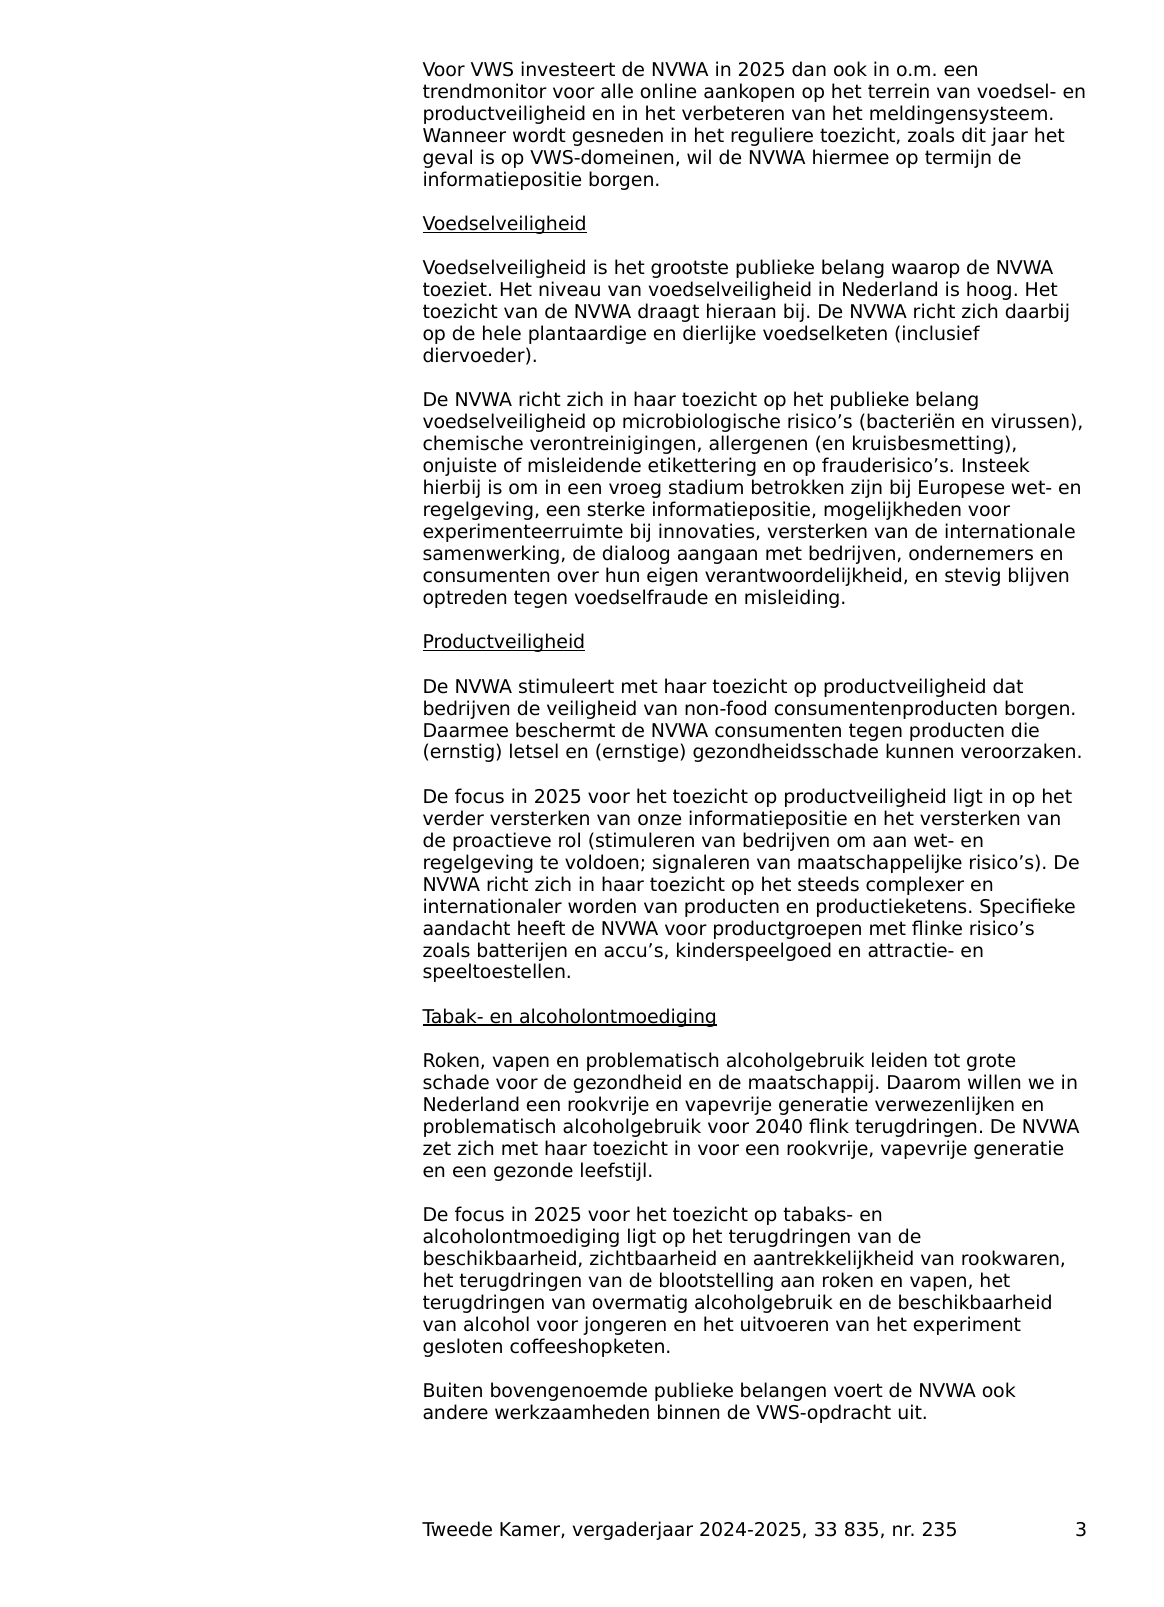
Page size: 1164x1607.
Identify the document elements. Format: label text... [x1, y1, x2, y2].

text De NVWA richt zich in haar toezicht op het publieke belang voedselveiligheid op microbiologische risico’s (bacteriën en virussen), chemische verontreinigingen, allergenen (en kruisbesmetting), onjuiste of misleidende etikettering en op frauderisico’s. Insteek hierbij is om in een vroeg stadium betrokken zijn bij Europese wet- en regelgeving, een sterke informatiepositie, mogelijkheden voor experimenteerruimte bij innovaties, versterken van de internationale samenwerking, de dialoog aangaan met bedrijven, ondernemers en consumenten over hun eigen verantwoordelijkheid, en stevig blijven optreden tegen voedselfraude en misleiding. [422, 389, 1087, 609]
text Buiten bovengenoemde publieke belangen voert de NVWA ook andere werkzaamheden binnen de VWS-opdracht uit. [422, 1380, 1087, 1424]
subtitle Tabak- en alcoholontmoediging [422, 1006, 1087, 1028]
subtitle Voedselveiligheid [422, 213, 1087, 235]
text De focus in 2025 voor het toezicht op productveiligheid ligt in op het verder versterken van onze informatiepositie en het versterken van de proactieve rol (stimuleren van bedrijven om aan wet- en regelgeving te voldoen; signaleren van maatschappelijke risico’s). De NVWA richt zich in haar toezicht op het steeds complexer en internationaler worden van producten en productieketens. Specifieke aandacht heeft de NVWA voor productgroepen met flinke risico’s zoals batterijen en accu’s, kinderspeelgoed en attractie- en speeltoestellen. [422, 786, 1087, 983]
text De NVWA stimuleert met haar toezicht op productveiligheid dat bedrijven de veiligheid van non-food consumentenproducten borgen. Daarmee beschermt de NVWA consumenten tegen producten die (ernstig) letsel en (ernstige) gezondheidsschade kunnen veroorzaken. [422, 676, 1087, 763]
subtitle Productveiligheid [422, 631, 1087, 653]
text Roken, vapen en problematisch alcoholgebruik leiden tot grote schade voor de gezondheid en de maatschappij. Daarom willen we in Nederland een rookvrije en vapevrije generatie verwezenlijken en problematisch alcoholgebruik voor 2040 flink terugdringen. De NVWA zet zich met haar toezicht in voor een rookvrije, vapevrije generatie en een gezonde leefstijl. [422, 1050, 1087, 1182]
text De focus in 2025 voor het toezicht op tabaks- en alcoholontmoediging ligt op het terugdringen van de beschikbaarheid, zichtbaarheid en aantrekkelijkheid van rookwaren, het terugdringen van de blootstelling aan roken en vapen, het terugdringen van overmatig alcoholgebruik en de beschikbaarheid van alcohol voor jongeren en het uitvoeren van het experiment gesloten coffeeshopketen. [422, 1204, 1087, 1358]
text Voedselveiligheid is het grootste publieke belang waarop de NVWA toeziet. Het niveau van voedselveiligheid in Nederland is hoog. Het toezicht van de NVWA draagt hieraan bij. De NVWA richt zich daarbij op de hele plantaardige en dierlijke voedselketen (inclusief diervoeder). [422, 257, 1087, 367]
text Voor VWS investeert de NVWA in 2025 dan ook in o.m. een trendmonitor voor alle online aankopen op het terrein van voedsel- en productveiligheid en in het verbeteren van het meldingensysteem. Wanneer wordt gesneden in het reguliere toezicht, zoals dit jaar het geval is op VWS-domeinen, wil de NVWA hiermee op termijn de informatiepositie borgen. [422, 59, 1087, 191]
